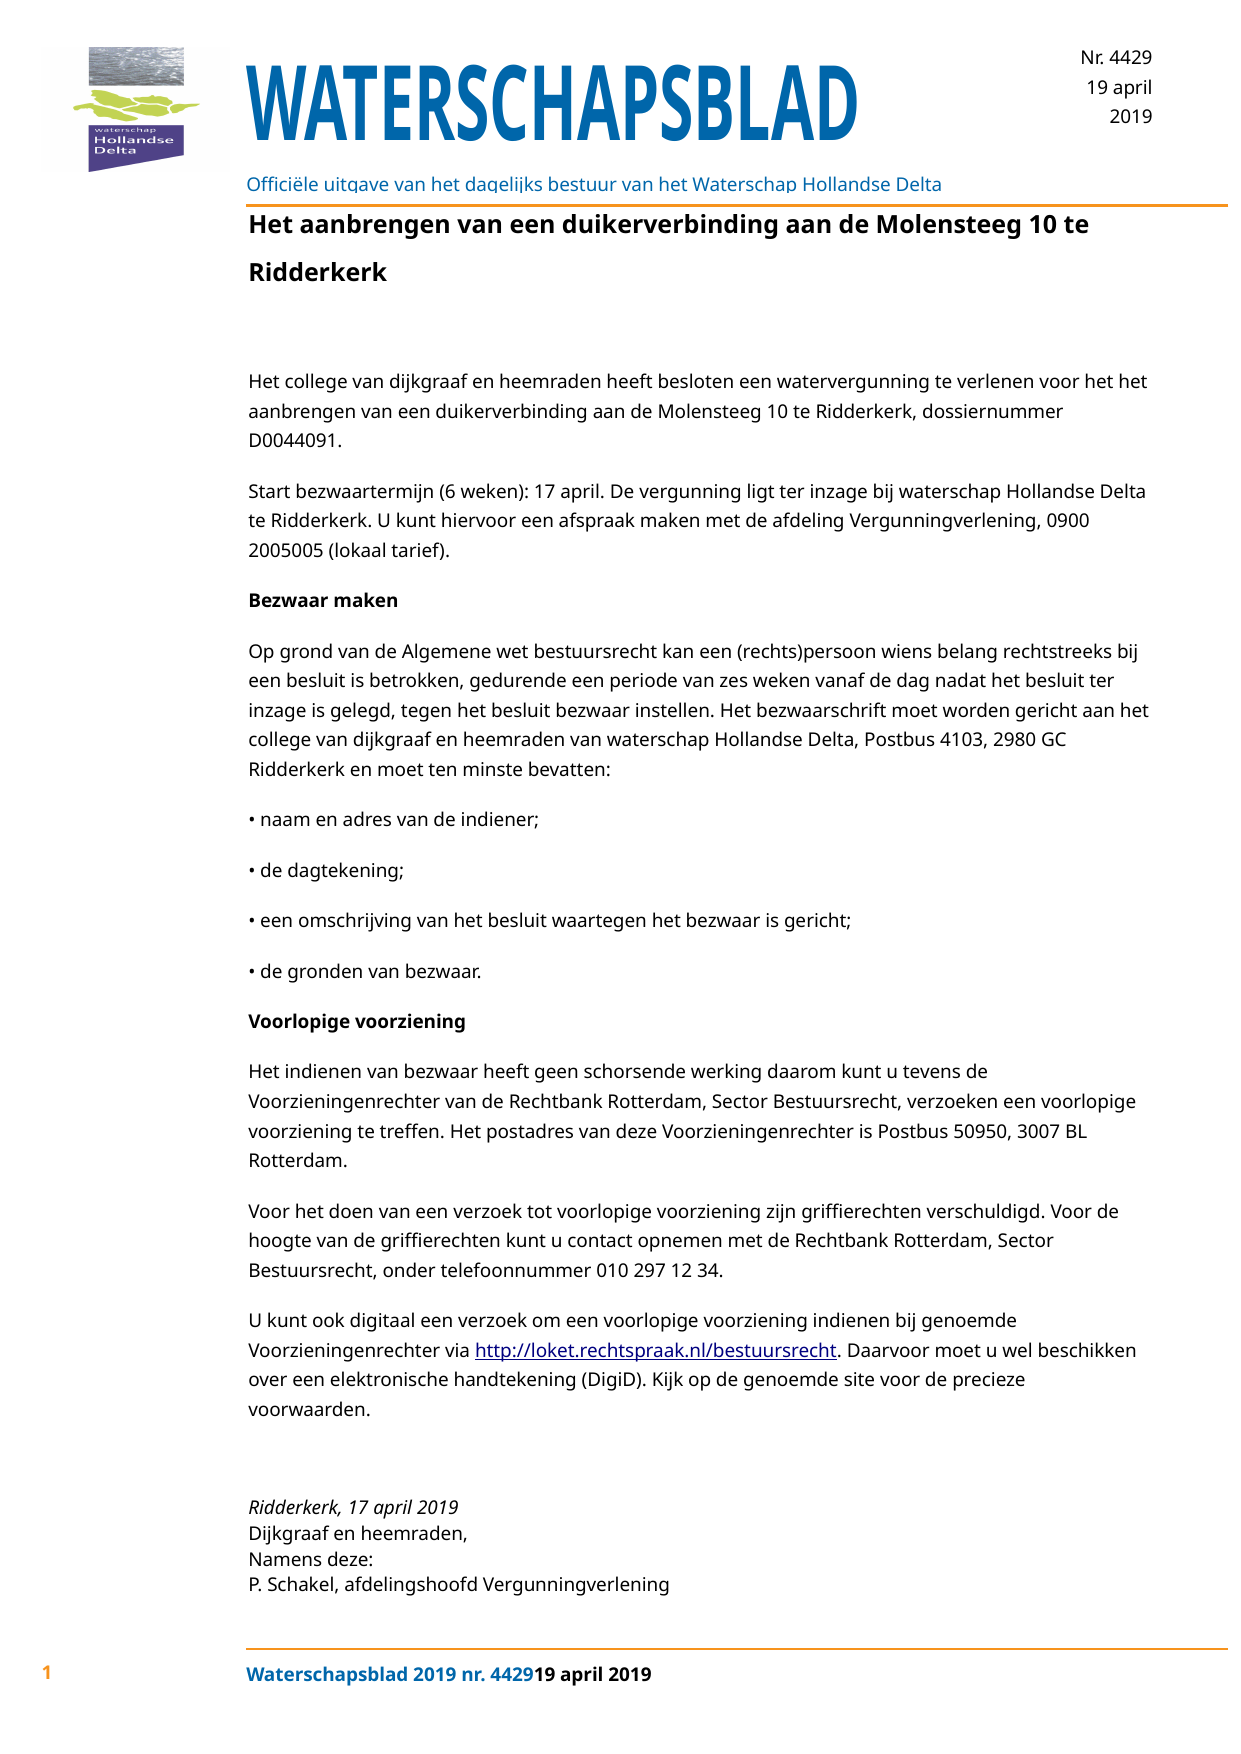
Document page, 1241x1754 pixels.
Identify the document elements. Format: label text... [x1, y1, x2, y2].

text Ridderkerk, 17 april 2019 [248, 1494, 1152, 1520]
text Bezwaar maken [248, 587, 1152, 613]
text Namens deze: [248, 1546, 1152, 1572]
text Dijkgraaf en heemraden, [248, 1520, 1152, 1546]
text P. Schakel, afdelingshoofd Vergunningverlening [248, 1572, 1152, 1597]
text • een omschrijving van het besluit waartegen het bezwaar is gericht; [248, 907, 1152, 933]
text • de dagtekening; [248, 857, 1152, 883]
text Voorlopige voorziening [248, 1008, 1152, 1034]
text Voor het doen van een verzoek tot voorlopige voorziening zijn griffierechten verschuldigd. Voor de hoogte van de griffierechten kunt u contact opnemen met de Rechtbank Rotterdam, Sector Bestuursrecht, onder telefoonnummer 010 297 12 34. [248, 1198, 1152, 1283]
text • naam en adres van de indiener; [248, 807, 1152, 832]
text Op grond van de Algemene wet bestuursrecht kan een (rechts)persoon wiens belang rechtstreeks bij een besluit is betrokken, gedurende een periode van zes weken vanaf de dag nadat het besluit ter inzage is gelegd, tegen het besluit bezwaar instellen. Het bezwaarschrift moet worden gericht aan het college van dijkgraaf en heemraden van waterschap Hollandse Delta, Postbus 4103, 2980 GC Ridderkerk en moet ten minste bevatten: [248, 638, 1152, 782]
text Het college van dijkgraaf en heemraden heeft besloten een watervergunning te verlenen voor het het aanbrengen van een duikerverbinding aan de Molensteeg 10 te Ridderkerk, dossiernummer D0044091. [248, 368, 1152, 453]
text U kunt ook digitaal een verzoek om een voorlopige voorziening indienen bij genoemde Voorzieningenrechter via http://loket.rechtspraak.nl/bestuursrecht. Daarvoor moet u wel beschikken over een elektronische handtekening (DigiD). Kijk op de genoemde site voor de precieze voorwaarden. [248, 1307, 1152, 1422]
text Het indienen van bezwaar heeft geen schorsende werking daarom kunt u tevens de Voorzieningenrechter van de Rechtbank Rotterdam, Sector Bestuursrecht, verzoeken een voorlopige voorziening te treffen. Het postadres van deze Voorzieningenrechter is Postbus 50950, 3007 BL Rotterdam. [248, 1059, 1152, 1173]
text • de gronden van bezwaar. [248, 958, 1152, 984]
text Start bezwaartermijn (6 weken): 17 april. De vergunning ligt ter inzage bij waterschap Hollandse Delta te Ridderkerk. U kunt hiervoor een afspraak maken met de afdeling Vergunningverlening, 0900 2005005 (lokaal tarief). [248, 478, 1152, 563]
picture [41, 47, 231, 172]
text Het aanbrengen van een duikerverbinding aan de Molensteeg 10 te Ridderkerk [248, 207, 1152, 288]
